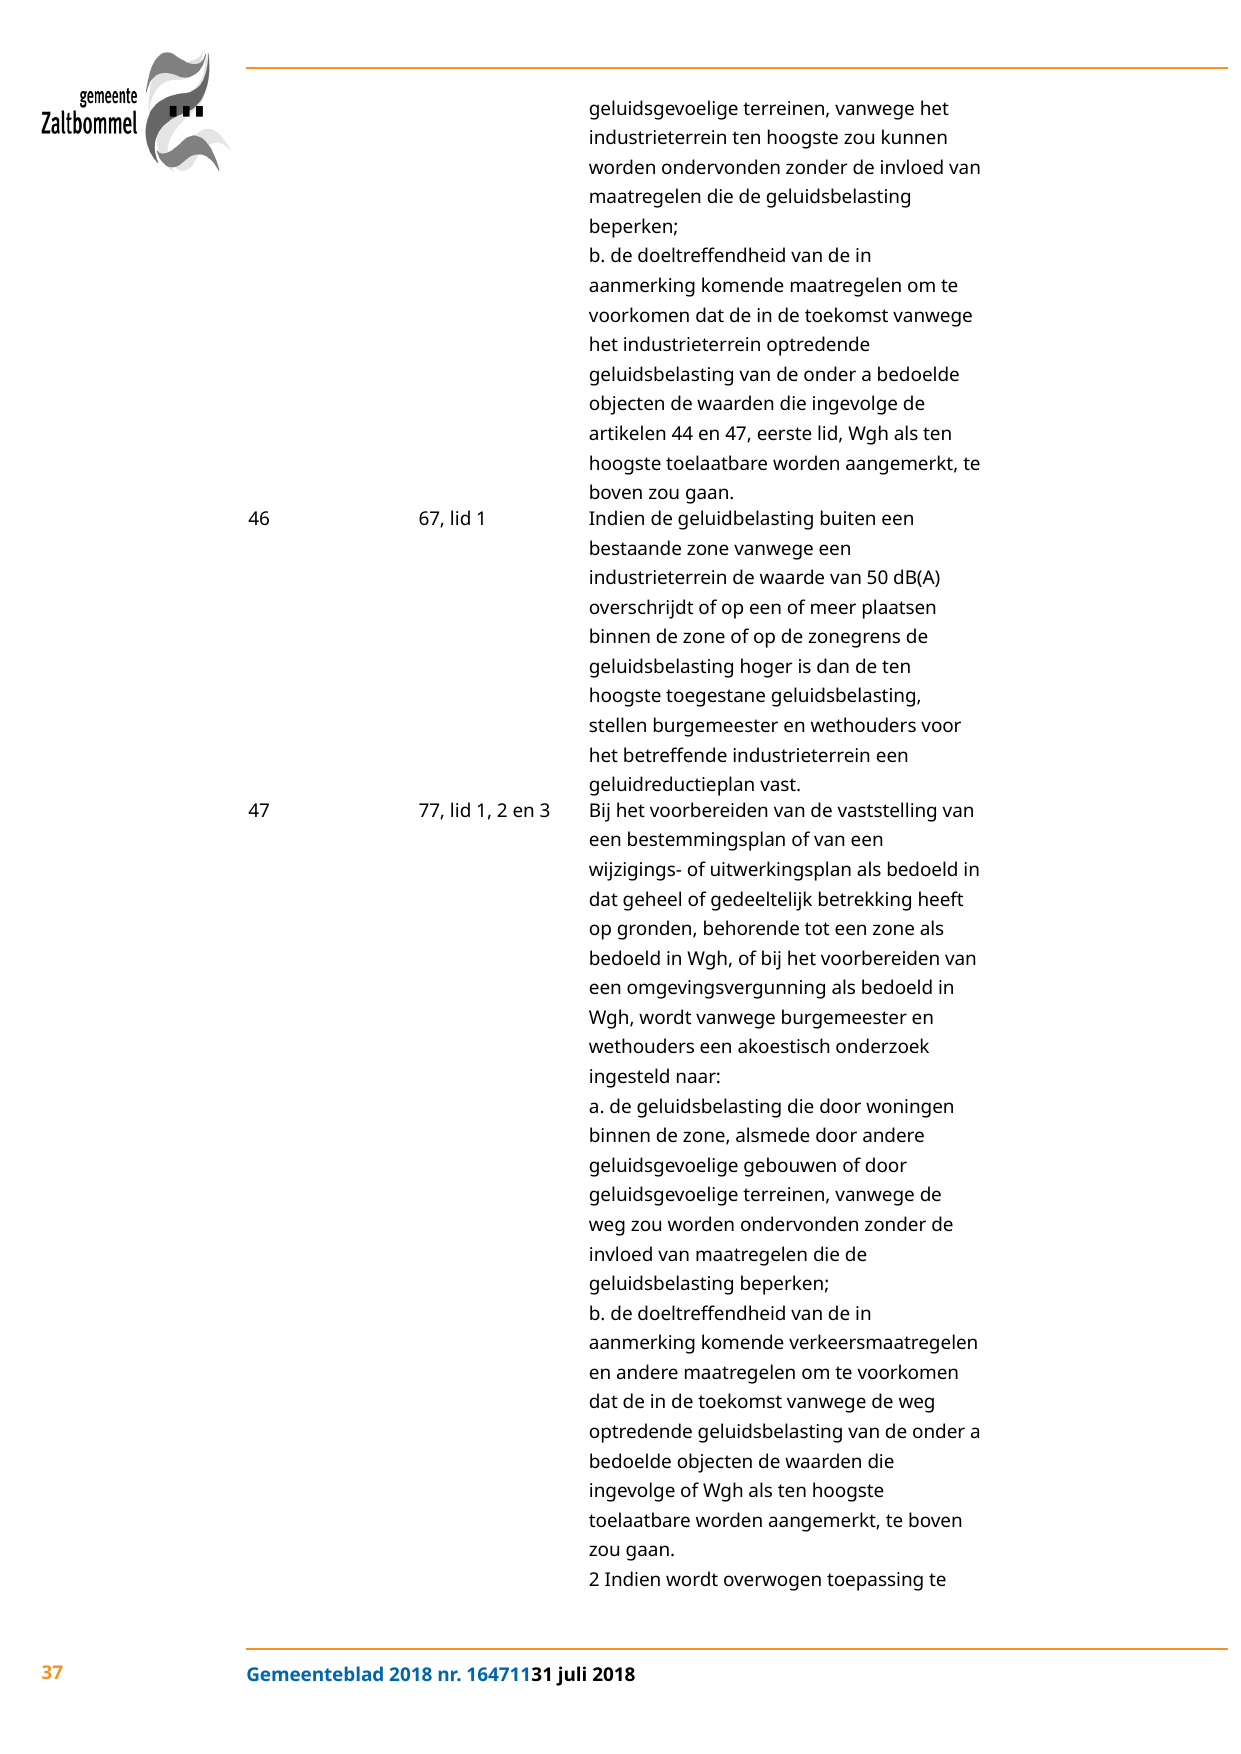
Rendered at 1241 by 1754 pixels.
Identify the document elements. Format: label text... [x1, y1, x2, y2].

table_cell [981, 505, 1152, 797]
table_cell Indien de geluidbelasting buiten een bestaande zone vanwege een industrieterrein de waarde van 50 dB(A) overschrijdt of op een of meer plaatsen binnen de zone of op de zonegrens de geluidsbelasting hoger is dan de ten hoogste toegestane geluidsbelasting, stellen burgemeester en wethouders voor het betreffende industrieterrein een geluidreductieplan vast. [589, 505, 981, 797]
table_cell 46 [248, 505, 418, 797]
table_cell [981, 95, 1152, 505]
table_cell 47 [248, 797, 418, 1592]
table_cell [248, 95, 418, 505]
table_cell geluidsgevoelige terreinen, vanwege het industrieterrein ten hoogste zou kunnen worden ondervonden zonder de invloed van maatregelen die de geluidsbelasting beperken; b. de doeltreffendheid van de in aanmerking komende maatregelen om te voorkomen dat de in de toekomst vanwege het industrieterrein optredende geluidsbelasting van de onder a bedoelde objecten de waarden die ingevolge de artikelen 44 en 47, eerste lid, Wgh als ten hoogste toelaatbare worden aangemerkt, te boven zou gaan. [589, 95, 981, 505]
table_cell 67, lid 1 [418, 505, 589, 797]
table_cell [418, 95, 589, 505]
table_cell [981, 797, 1152, 1592]
table_cell Bij het voorbereiden van de vaststelling van een bestemmingsplan of van een wijzigings- of uitwerkingsplan als bedoeld in dat geheel of gedeeltelijk betrekking heeft op gronden, behorende tot een zone als bedoeld in Wgh, of bij het voorbereiden van een omgevingsvergunning als bedoeld in Wgh, wordt vanwege burgemeester en wethouders een akoestisch onderzoek ingesteld naar: a. de geluidsbelasting die door woningen binnen de zone, alsmede door andere geluidsgevoelige gebouwen of door geluidsgevoelige terreinen, vanwege de weg zou worden ondervonden zonder de invloed van maatregelen die de geluidsbelasting beperken; b. de doeltreffendheid van de in aanmerking komende verkeersmaatregelen en andere maatregelen om te voorkomen dat de in de toekomst vanwege de weg optredende geluidsbelasting van de onder a bedoelde objecten de waarden die ingevolge of Wgh als ten hoogste toelaatbare worden aangemerkt, te boven zou gaan. 2 Indien wordt overwogen toepassing te [589, 797, 981, 1592]
picture [41, 47, 231, 172]
table_cell 77, lid 1, 2 en 3 [418, 797, 589, 1592]
